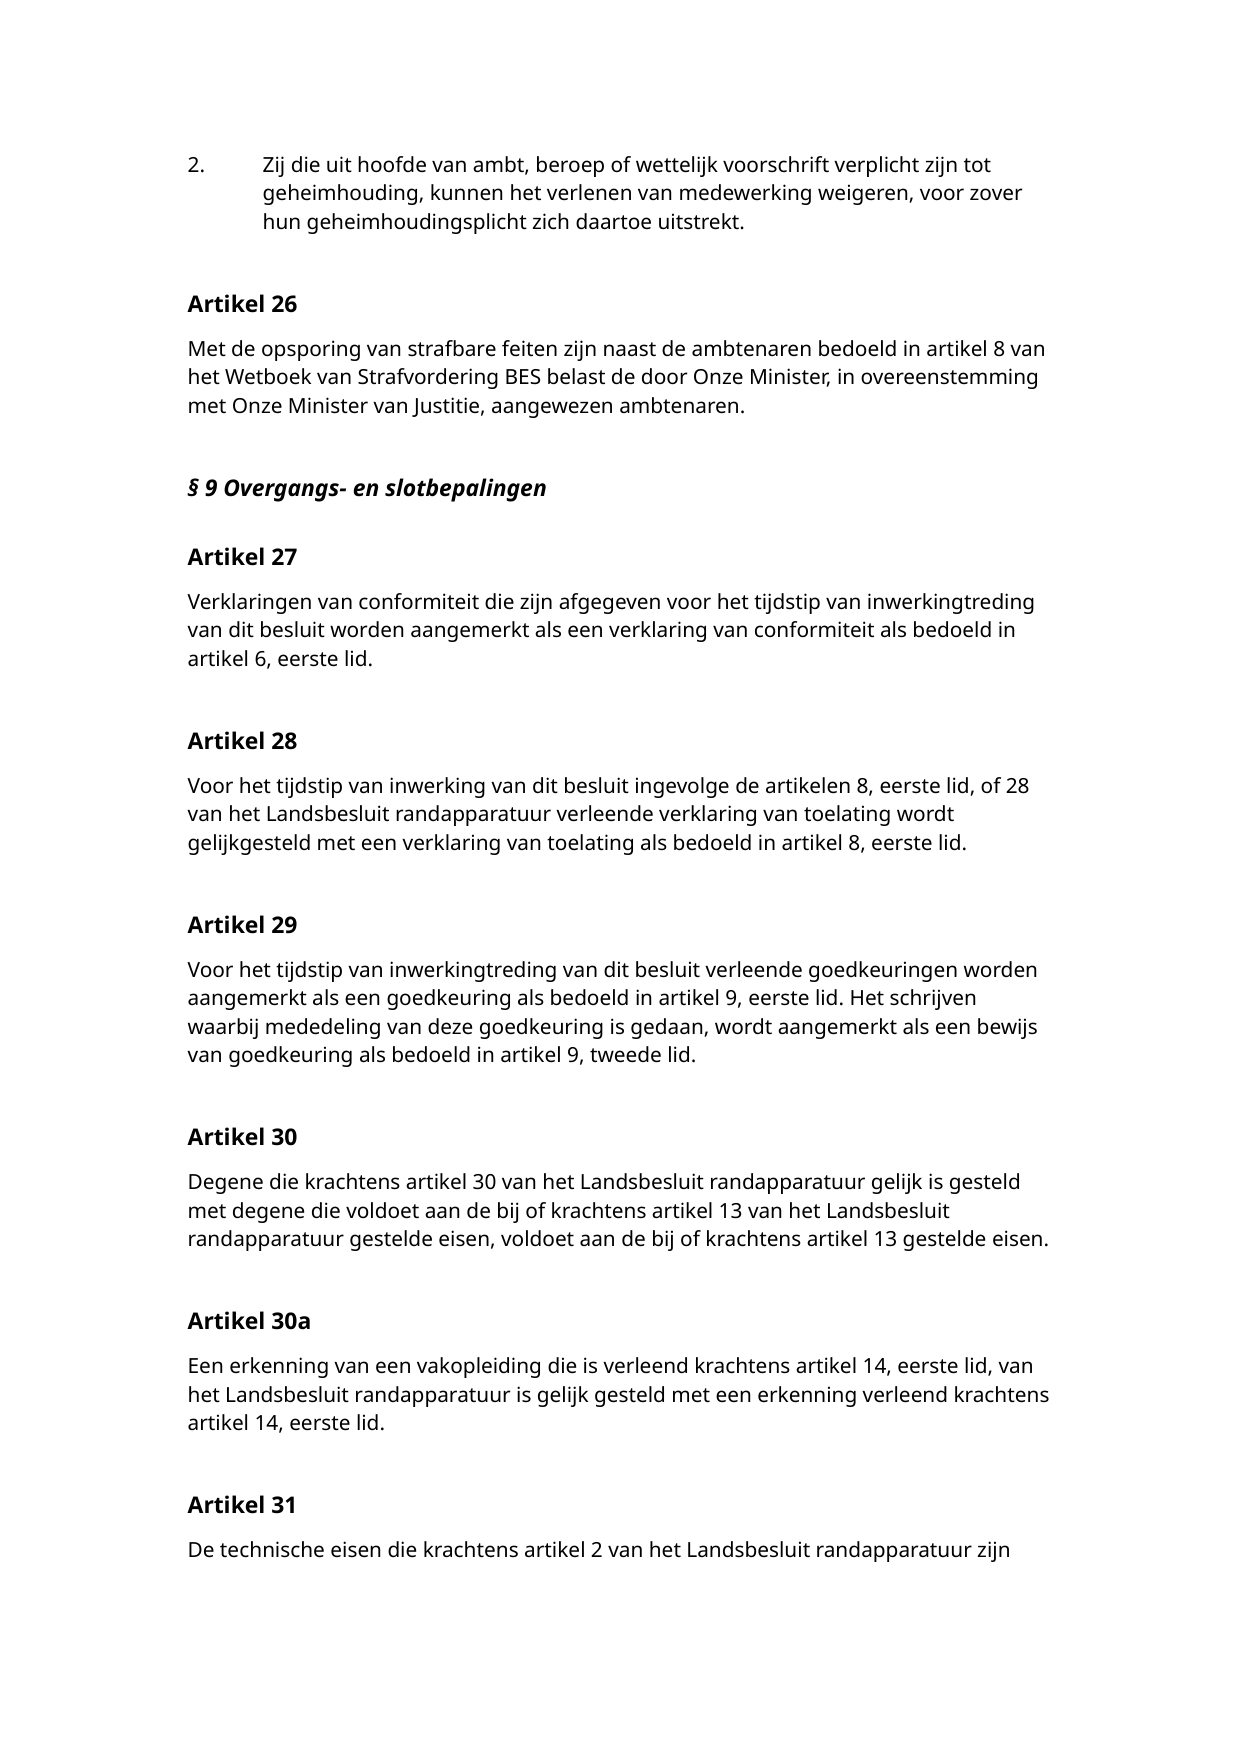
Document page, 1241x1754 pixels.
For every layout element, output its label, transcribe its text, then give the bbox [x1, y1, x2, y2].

subtitle Artikel 29 [187, 909, 1053, 940]
text Voor het tijdstip van inwerkingtreding van dit besluit verleende goedkeuringen worden aangemerkt als een goedkeuring als bedoeld in artikel 9, eerste lid. Het schrijven waarbij mededeling van deze goedkeuring is gedaan, wordt aangemerkt als een bewijs van goedkeuring als bedoeld in artikel 9, tweede lid. [187, 955, 1053, 1069]
subtitle Artikel 30a [187, 1305, 1053, 1337]
subtitle § 9 Overgangs- en slotbepalingen [187, 472, 1053, 503]
subtitle Artikel 31 [187, 1489, 1053, 1521]
text Een erkenning van een vakopleiding die is verleend krachtens artikel 14, eerste lid, van het Landsbesluit randapparatuur is gelijk gesteld met een erkenning verleend krachtens artikel 14, eerste lid. [187, 1352, 1053, 1437]
text Verklaringen van conformiteit die zijn afgegeven voor het tijdstip van inwerkingtreding van dit besluit worden aangemerkt als een verklaring van conformiteit als bedoeld in artikel 6, eerste lid. [187, 587, 1053, 672]
subtitle Artikel 28 [187, 725, 1053, 756]
subtitle Artikel 30 [187, 1121, 1053, 1152]
text De technische eisen die krachtens artikel 2 van het Landsbesluit randapparatuur zijn [187, 1536, 1053, 1564]
text Voor het tijdstip van inwerking van dit besluit ingevolge de artikelen 8, eerste lid, of 28 van het Landsbesluit randapparatuur verleende verklaring van toelating wordt gelijkgesteld met een verklaring van toelating als bedoeld in artikel 8, eerste lid. [187, 771, 1053, 856]
subtitle Artikel 27 [187, 541, 1053, 572]
subtitle Artikel 26 [187, 288, 1053, 319]
text Degene die krachtens artikel 30 van het Landsbesluit randapparatuur gelijk is gesteld met degene die voldoet aan de bij of krachtens artikel 13 van het Landsbesluit randapparatuur gestelde eisen, voldoet aan de bij of krachtens artikel 13 gestelde eisen. [187, 1167, 1053, 1253]
list Zij die uit hoofde van ambt, beroep of wettelijk voorschrift verplicht zijn tot geheimhouding, kunnen het verlenen van medewerking weigeren, voor zover hun geheimhoudingsplicht zich daartoe uitstrekt. [187, 150, 1053, 235]
text Met de opsporing van strafbare feiten zijn naast de ambtenaren bedoeld in artikel 8 van het Wetboek van Strafvordering BES belast de door Onze Minister, in overeenstemming met Onze Minister van Justitie, aangewezen ambtenaren. [187, 334, 1053, 419]
